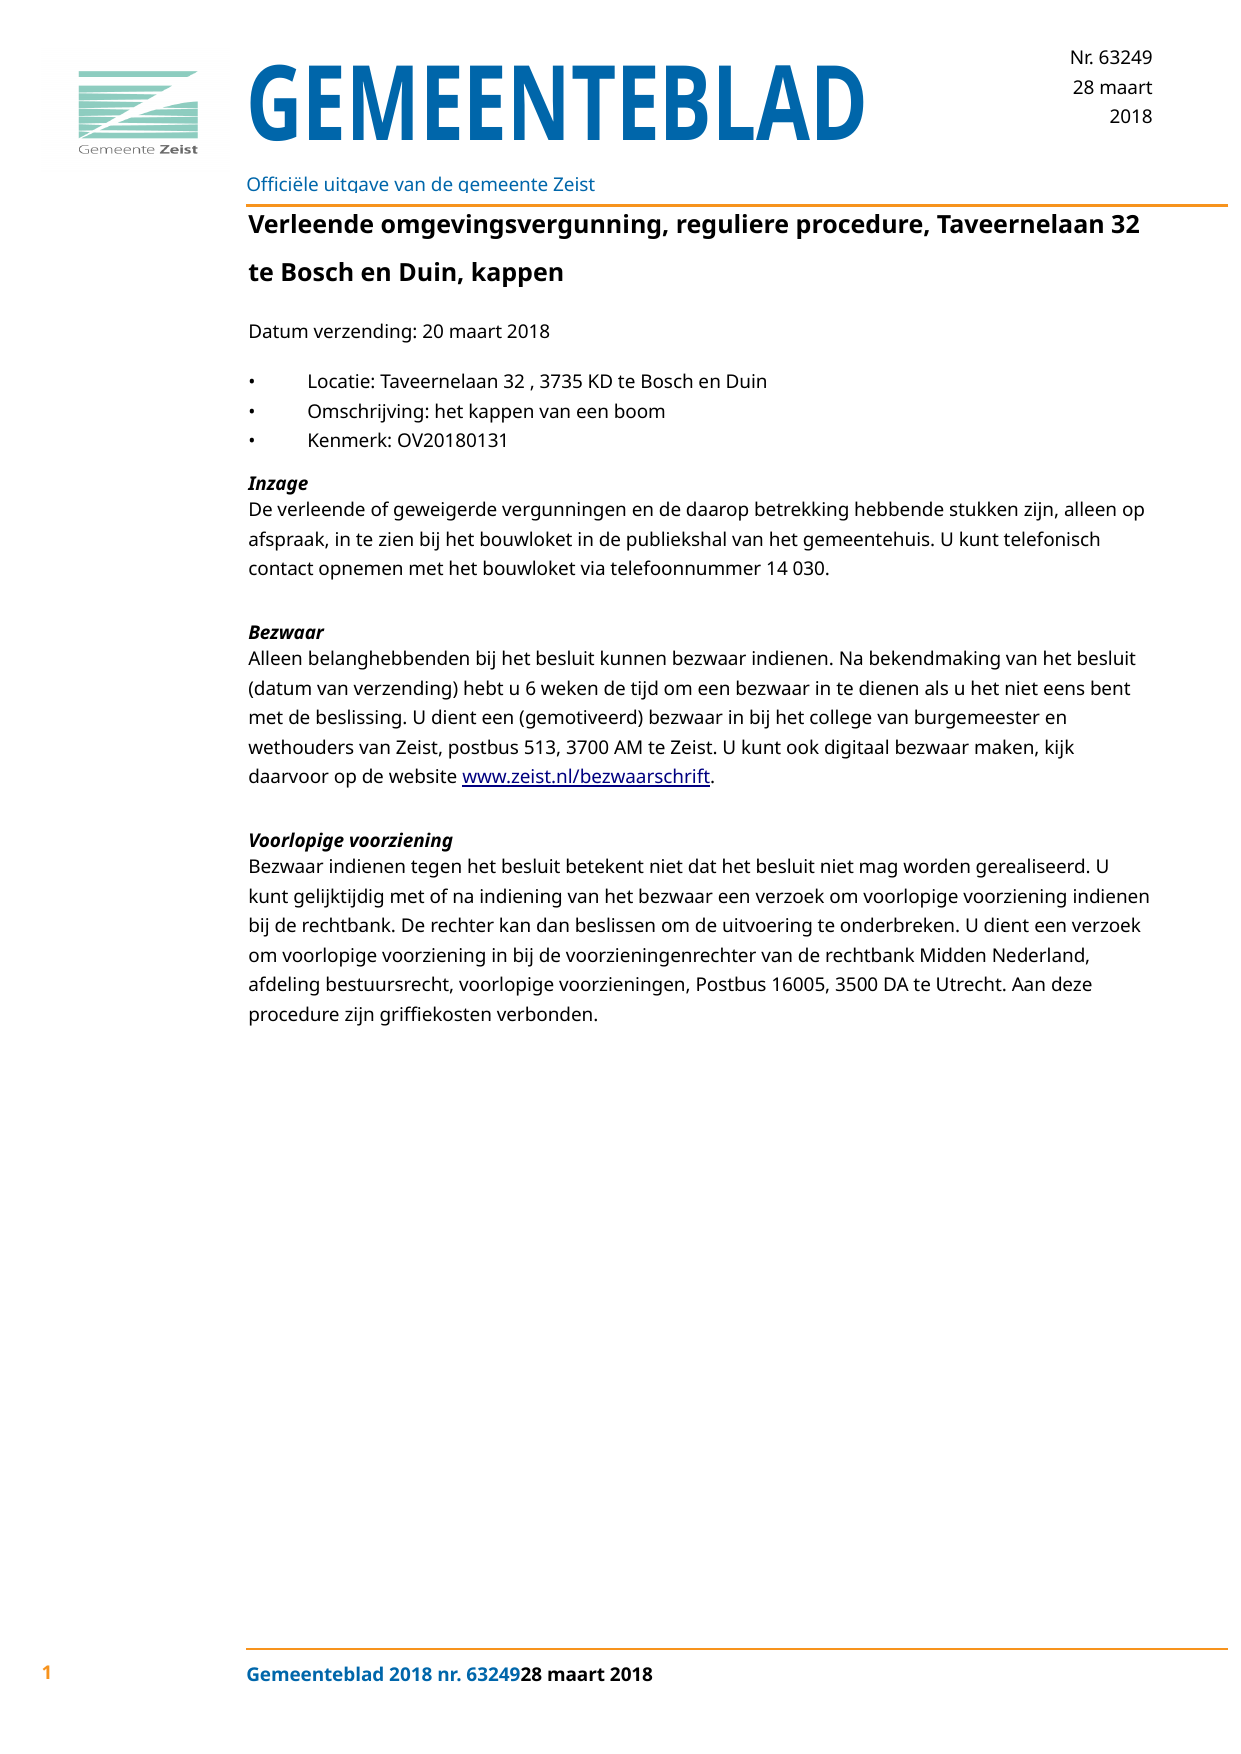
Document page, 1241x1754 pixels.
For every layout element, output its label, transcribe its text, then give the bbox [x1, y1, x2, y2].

text Bezwaar [248, 619, 1152, 645]
text De verleende of geweigerde vergunningen en de daarop betrekking hebbende stukken zijn, alleen op afspraak, in te zien bij het bouwloket in de publiekshal van het gemeentehuis. U kunt telefonisch contact opnemen met het bouwloket via telefoonnummer 14 030. [248, 496, 1152, 581]
list Locatie: Taveernelaan 32 , 3735 KD te Bosch en Duin [248, 368, 1152, 394]
text Verleende omgevingsvergunning, reguliere procedure, Taveernelaan 32 te Bosch en Duin, kappen [248, 207, 1152, 288]
text Bezwaar indienen tegen het besluit betekent niet dat het besluit niet mag worden gerealiseerd. U kunt gelijktijdig met of na indiening van het bezwaar een verzoek om voorlopige voorziening indienen bij de rechtbank. De rechter kan dan beslissen om de uitvoering te onderbreken. U dient een verzoek om voorlopige voorziening in bij de voorzieningenrechter van de rechtbank Midden Nederland, afdeling bestuursrecht, voorlopige voorzieningen, Postbus 16005, 3500 DA te Utrecht. Aan deze procedure zijn griffiekosten verbonden. [248, 853, 1152, 1027]
text Datum verzending: 20 maart 2018 [248, 318, 1152, 344]
text Alleen belanghebbenden bij het besluit kunnen bezwaar indienen. Na bekendmaking van het besluit (datum van verzending) hebt u 6 weken de tijd om een bezwaar in te dienen als u het niet eens bent met de beslissing. U dient een (gemotiveerd) bezwaar in bij het college van burgemeester en wethouders van Zeist, postbus 513, 3700 AM te Zeist. U kunt ook digitaal bezwaar maken, kijk daarvoor op de website www.zeist.nl/bezwaarschrift. [248, 645, 1152, 789]
picture [41, 47, 231, 172]
text Voorlopige voorziening [248, 827, 1152, 853]
list Omschrijving: het kappen van een boom [248, 398, 1152, 424]
text Inzage [248, 471, 1152, 496]
list Kenmerk: OV20180131 [248, 427, 1152, 453]
